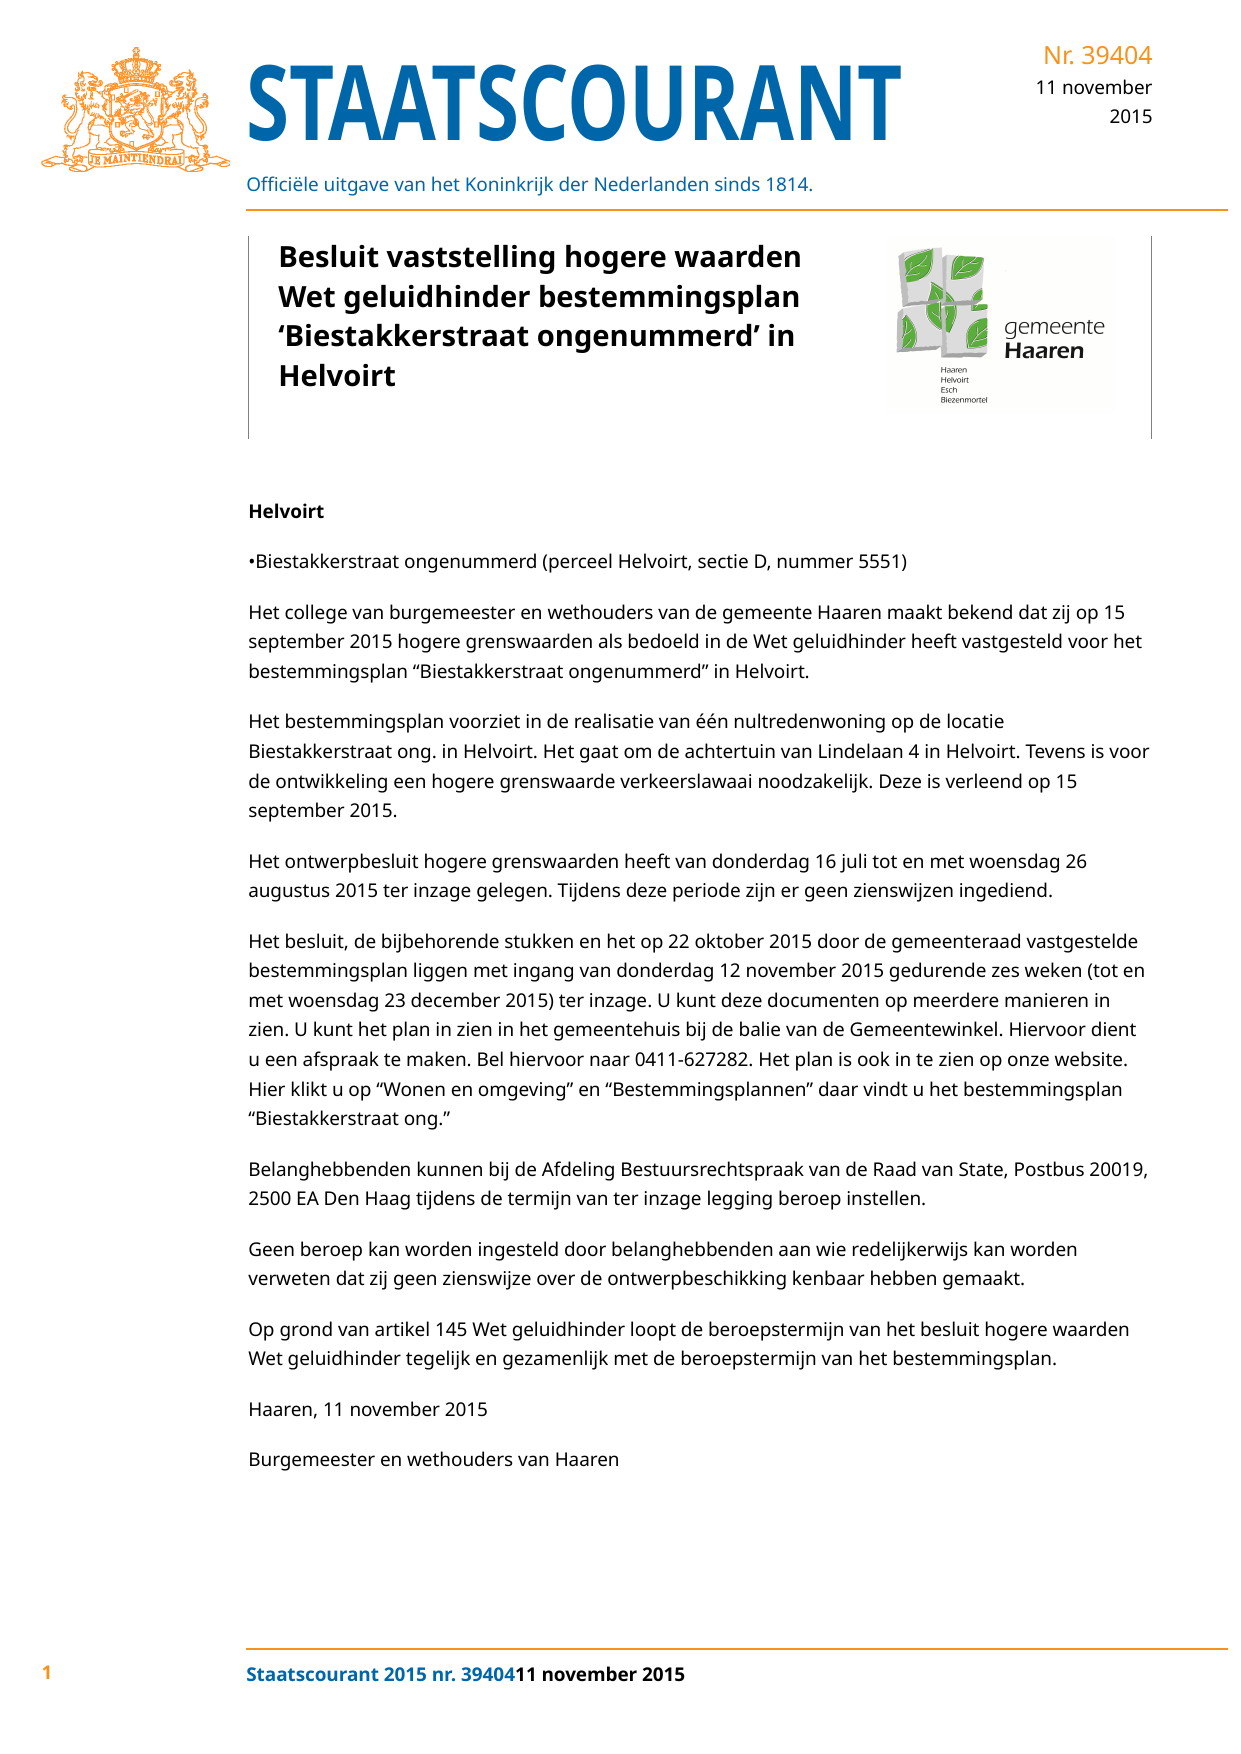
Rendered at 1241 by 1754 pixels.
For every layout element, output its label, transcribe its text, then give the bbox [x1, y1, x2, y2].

text Het ontwerpbesluit hogere grenswaarden heeft van donderdag 16 juli tot en met woensdag 26 augustus 2015 ter inzage gelegen. Tijdens deze periode zijn er geen zienswijzen ingediend. [248, 848, 1152, 903]
table_header [850, 236, 886, 413]
table_header [1115, 236, 1151, 413]
text Het college van burgemeester en wethouders van de gemeente Haaren maakt bekend dat zij op 15 september 2015 hogere grenswaarden als bedoeld in de Wet geluidhinder heeft vastgesteld voor het bestemmingsplan “Biestakkerstraat ongenummerd” in Helvoirt. [248, 599, 1152, 684]
text Het besluit, de bijbehorende stukken en het op 22 oktober 2015 door de gemeenteraad vastgestelde bestemmingsplan liggen met ingang van donderdag 12 november 2015 gedurende zes weken (tot en met woensdag 23 december 2015) ter inzage. U kunt deze documenten op meerdere manieren in zien. U kunt het plan in zien in het gemeentehuis bij de balie van de Gemeentewinkel. Hiervoor dient u een afspraak te maken. Bel hiervoor naar 0411-627282. Het plan is ook in te zien op onze website. Hier klikt u op “Wonen en omgeving” en “Bestemmingsplannen” daar vindt u het bestemmingsplan “Biestakkerstraat ong.” [248, 928, 1152, 1131]
picture [886, 236, 1115, 414]
text Helvoirt [248, 498, 1152, 524]
text Haaren, 11 november 2015 [248, 1396, 1152, 1421]
text Burgemeester en wethouders van Haaren [248, 1446, 1152, 1472]
text Belanghebbenden kunnen bij de Afdeling Bestuursrechtspraak van de Raad van State, Postbus 20019, 2500 EA Den Haag tijdens de termijn van ter inzage legging beroep instellen. [248, 1156, 1152, 1211]
text •Biestakkerstraat ongenummerd (perceel Helvoirt, sectie D, nummer 5551) [248, 549, 1152, 574]
text Op grond van artikel 145 Wet geluidhinder loopt de beroepstermijn van het besluit hogere waarden Wet geluidhinder tegelijk en gezamenlijk met de beroepstermijn van het bestemmingsplan. [248, 1316, 1152, 1371]
text Geen beroep kan worden ingesteld door belanghebbenden aan wie redelijkerwijs kan worden verweten dat zij geen zienswijze over de ontwerpbeschikking kenbaar hebben gemaakt. [248, 1236, 1152, 1291]
text Het bestemmingsplan voorziet in de realisatie van één nultredenwoning op de locatie Biestakkerstraat ong. in Helvoirt. Het gaat om de achtertuin van Lindelaan 4 in Helvoirt. Tevens is voor de ontwikkeling een hogere grenswaarde verkeerslawaai noodzakelijk. Deze is verleend op 15 september 2015. [248, 709, 1152, 823]
picture [41, 47, 231, 172]
table_header Besluit vaststelling hogere waarden Wet geluidhinder bestemmingsplan ‘Biestakkerstraat ongenummerd’ in Helvoirt [249, 236, 850, 439]
table_header [850, 414, 1151, 439]
